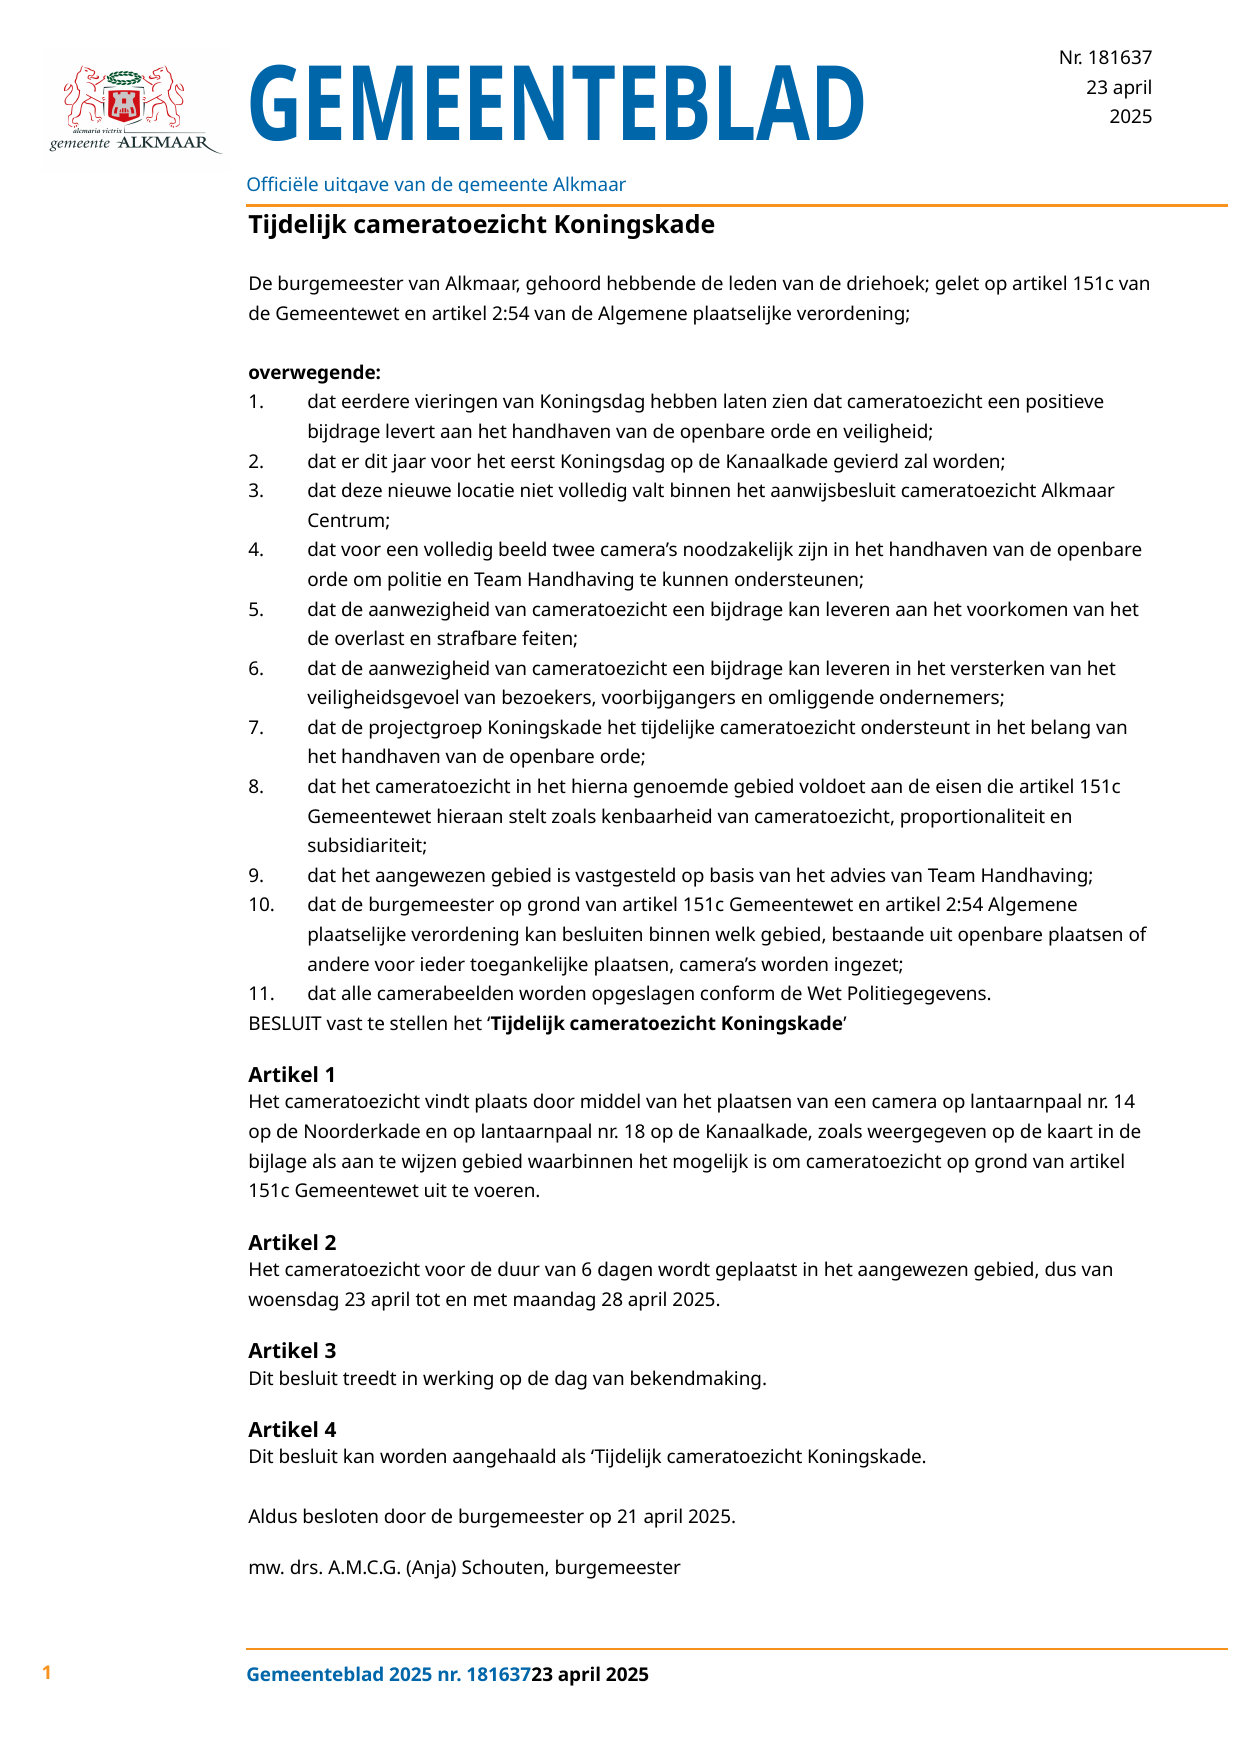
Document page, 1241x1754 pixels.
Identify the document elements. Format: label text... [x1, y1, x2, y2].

list dat voor een volledig beeld twee camera’s noodzakelijk zijn in het handhaven van de openbare orde om politie en Team Handhaving te kunnen ondersteunen; [248, 537, 1152, 592]
text mw. drs. A.M.C.G. (Anja) Schouten, burgemeester [248, 1554, 1152, 1580]
text Aldus besloten door de burgemeester op 21 april 2025. [248, 1503, 1152, 1528]
list dat er dit jaar voor het eerst Koningsdag op de Kanaalkade gevierd zal worden; [248, 448, 1152, 473]
list dat het aangewezen gebied is vastgesteld op basis van het advies van Team Handhaving; [248, 862, 1152, 888]
text Het cameratoezicht voor de duur van 6 dagen wordt geplaatst in het aangewezen gebied, dus van woensdag 23 april tot en met maandag 28 april 2025. [248, 1256, 1152, 1312]
list dat de projectgroep Koningskade het tijdelijke cameratoezicht ondersteunt in het belang van het handhaven van de openbare orde; [248, 714, 1152, 769]
text BESLUIT vast te stellen het ‘Tijdelijk cameratoezicht Koningskade’ [248, 1010, 1152, 1036]
picture [41, 47, 231, 172]
list dat eerdere vieringen van Koningsdag hebben laten zien dat cameratoezicht een positieve bijdrage levert aan het handhaven van de openbare orde en veiligheid; [248, 389, 1152, 444]
text Het cameratoezicht vindt plaats door middel van het plaatsen van een camera op lantaarnpaal nr. 14 op de Noorderkade en op lantaarnpaal nr. 18 op de Kanaalkade, zoals weergegeven op de kaart in de bijlage als aan te wijzen gebied waarbinnen het mogelijk is om cameratoezicht op grond van artikel 151c Gemeentewet uit te voeren. [248, 1089, 1152, 1203]
list dat het cameratoezicht in het hierna genoemde gebied voldoet aan de eisen die artikel 151c Gemeentewet hieraan stelt zoals kenbaarheid van cameratoezicht, proportionaliteit en subsidiariteit; [248, 773, 1152, 858]
list dat de burgemeester op grond van artikel 151c Gemeentewet en artikel 2:54 Algemene plaatselijke verordening kan besluiten binnen welk gebied, bestaande uit openbare plaatsen of andere voor ieder toegankelijke plaatsen, camera’s worden ingezet; [248, 892, 1152, 976]
text Artikel 4 [248, 1415, 1152, 1444]
text Tijdelijk cameratoezicht Koningskade [248, 207, 1152, 241]
list dat de aanwezigheid van cameratoezicht een bijdrage kan leveren in het versterken van het veiligheidsgevoel van bezoekers, voorbijgangers en omliggende ondernemers; [248, 655, 1152, 710]
list dat de aanwezigheid van cameratoezicht een bijdrage kan leveren aan het voorkomen van het de overlast en strafbare feiten; [248, 596, 1152, 651]
text Artikel 2 [248, 1228, 1152, 1256]
list dat alle camerabeelden worden opgeslagen conform de Wet Politiegegevens. [248, 980, 1152, 1006]
text overwegende: [248, 359, 1152, 385]
text Artikel 3 [248, 1336, 1152, 1365]
text De burgemeester van Alkmaar, gehoord hebbende de leden van de driehoek; gelet op artikel 151c van de Gemeentewet en artikel 2:54 van de Algemene plaatselijke verordening; [248, 270, 1152, 326]
text Dit besluit kan worden aangehaald als ‘Tijdelijk cameratoezicht Koningskade. [248, 1444, 1152, 1469]
text Dit besluit treedt in werking op de dag van bekendmaking. [248, 1365, 1152, 1391]
list dat deze nieuwe locatie niet volledig valt binnen het aanwijsbesluit cameratoezicht Alkmaar Centrum; [248, 477, 1152, 533]
text Artikel 1 [248, 1060, 1152, 1089]
